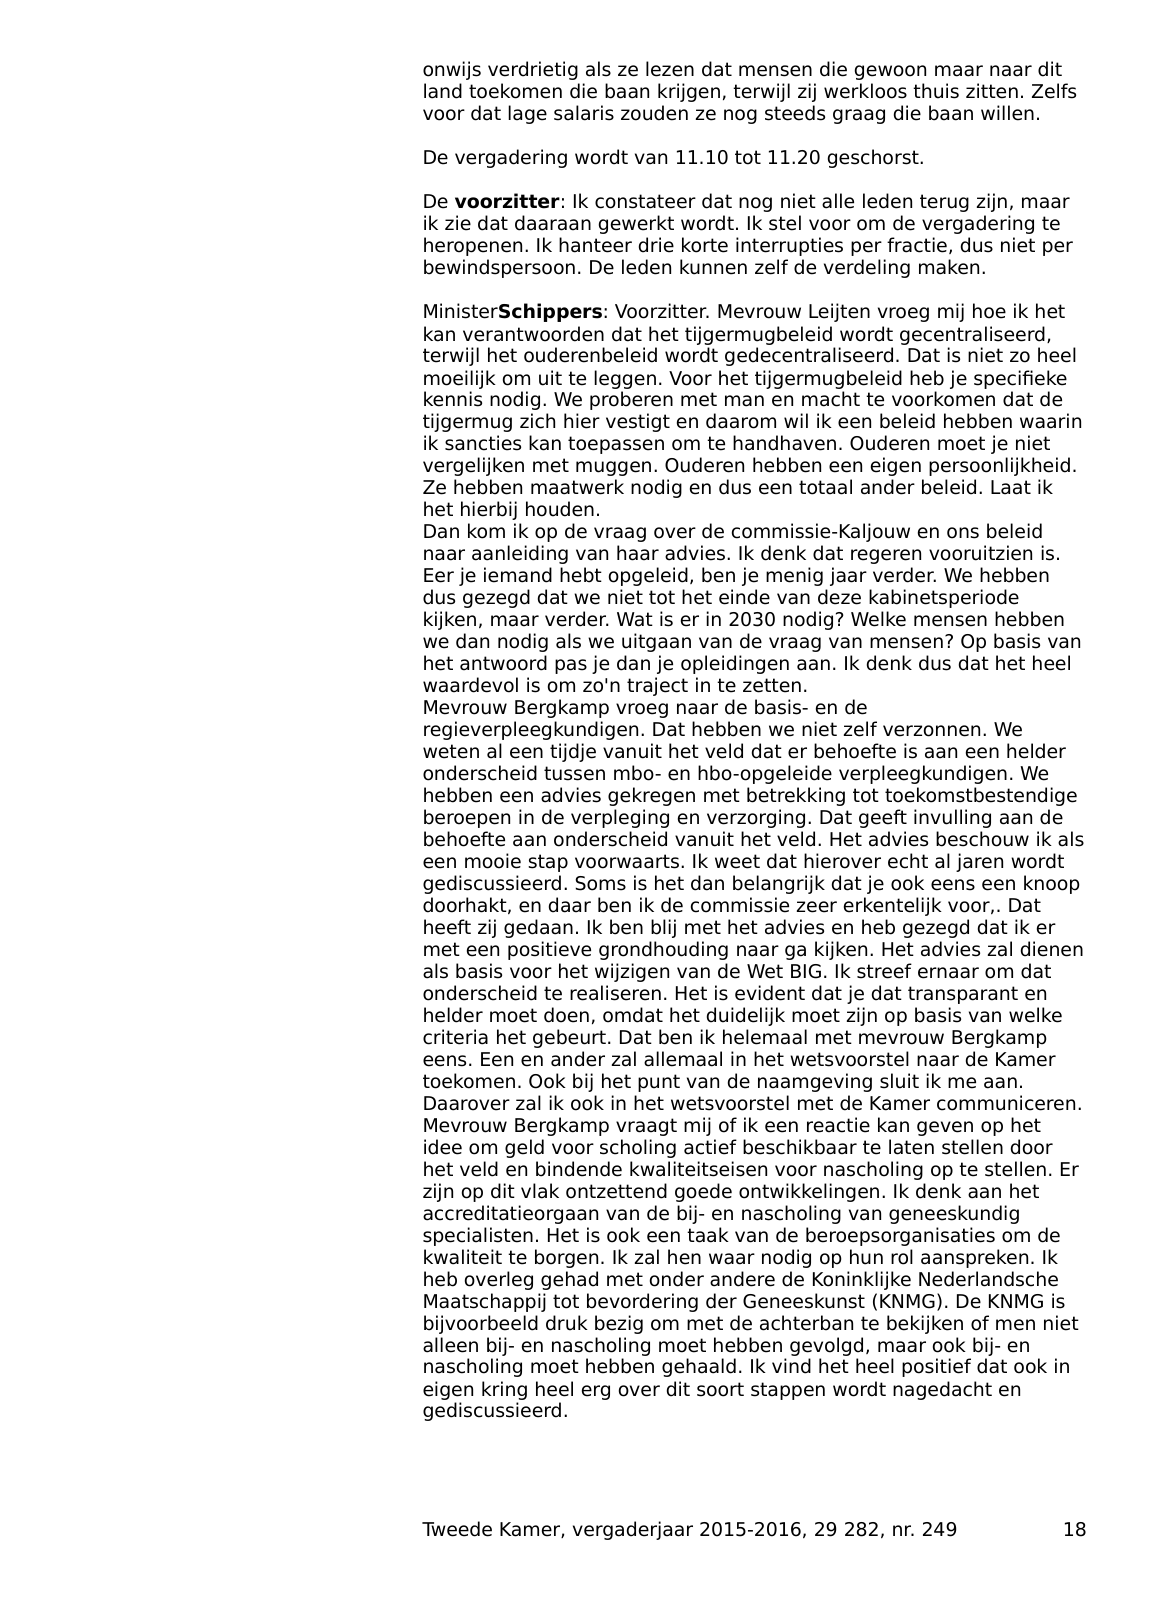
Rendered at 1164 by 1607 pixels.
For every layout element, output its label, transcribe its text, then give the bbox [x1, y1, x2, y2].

text Mevrouw Bergkamp vroeg naar de basis- en de regieverpleegkundigen. Dat hebben we niet zelf verzonnen. We weten al een tijdje vanuit het veld dat er behoefte is aan een helder onderscheid tussen mbo- en hbo-opgeleide verpleegkundigen. We hebben een advies gekregen met betrekking tot toekomstbestendige beroepen in de verpleging en verzorging. Dat geeft invulling aan de behoefte aan onderscheid vanuit het veld. Het advies beschouw ik als een mooie stap voorwaarts. Ik weet dat hierover echt al jaren wordt gediscussieerd. Soms is het dan belangrijk dat je ook eens een knoop doorhakt, en daar ben ik de commissie zeer erkentelijk voor,. Dat heeft zij gedaan. Ik ben blij met het advies en heb gezegd dat ik er met een positieve grondhouding naar ga kijken. Het advies zal dienen als basis voor het wijzigen van de Wet BIG. Ik streef ernaar om dat onderscheid te realiseren. Het is evident dat je dat transparant en helder moet doen, omdat het duidelijk moet zijn op basis van welke criteria het gebeurt. Dat ben ik helemaal met mevrouw Bergkamp eens. Een en ander zal allemaal in het wetsvoorstel naar de Kamer toekomen. Ook bij het punt van de naamgeving sluit ik me aan. Daarover zal ik ook in het wetsvoorstel met de Kamer communiceren. [422, 697, 1087, 1115]
text De vergadering wordt van 11.10 tot 11.20 geschorst. [422, 147, 1087, 169]
text Mevrouw Bergkamp vraagt mij of ik een reactie kan geven op het idee om geld voor scholing actief beschikbaar te laten stellen door het veld en bindende kwaliteitseisen voor nascholing op te stellen. Er zijn op dit vlak ontzettend goede ontwikkelingen. Ik denk aan het accreditatieorgaan van de bij- en nascholing van geneeskundig specialisten. Het is ook een taak van de beroepsorganisaties om de kwaliteit te borgen. Ik zal hen waar nodig op hun rol aanspreken. Ik heb overleg gehad met onder andere de Koninklijke Nederlandsche Maatschappij tot bevordering der Geneeskunst (KNMG). De KNMG is bijvoorbeeld druk bezig om met de achterban te bekijken of men niet alleen bij- en nascholing moet hebben gevolgd, maar ook bij- en nascholing moet hebben gehaald. Ik vind het heel positief dat ook in eigen kring heel erg over dit soort stappen wordt nagedacht en gediscussieerd. [422, 1115, 1087, 1422]
text De voorzitter: Ik constateer dat nog niet alle leden terug zijn, maar ik zie dat daaraan gewerkt wordt. Ik stel voor om de vergadering te heropenen. Ik hanteer drie korte interrupties per fractie, dus niet per bewindspersoon. De leden kunnen zelf de verdeling maken. [422, 191, 1087, 279]
text MinisterSchippers: Voorzitter. Mevrouw Leijten vroeg mij hoe ik het kan verantwoorden dat het tijgermugbeleid wordt gecentraliseerd, terwijl het ouderenbeleid wordt gedecentraliseerd. Dat is niet zo heel moeilijk om uit te leggen. Voor het tijgermugbeleid heb je specifieke kennis nodig. We proberen met man en macht te voorkomen dat de tijgermug zich hier vestigt en daarom wil ik een beleid hebben waarin ik sancties kan toepassen om te handhaven. Ouderen moet je niet vergelijken met muggen. Ouderen hebben een eigen persoonlijkheid. Ze hebben maatwerk nodig en dus een totaal ander beleid. Laat ik het hierbij houden. [422, 301, 1087, 521]
text Dan kom ik op de vraag over de commissie-Kaljouw en ons beleid naar aanleiding van haar advies. Ik denk dat regeren vooruitzien is. Eer je iemand hebt opgeleid, ben je menig jaar verder. We hebben dus gezegd dat we niet tot het einde van deze kabinetsperiode kijken, maar verder. Wat is er in 2030 nodig? Welke mensen hebben we dan nodig als we uitgaan van de vraag van mensen? Op basis van het antwoord pas je dan je opleidingen aan. Ik denk dus dat het heel waardevol is om zo'n traject in te zetten. [422, 521, 1087, 697]
text onwijs verdrietig als ze lezen dat mensen die gewoon maar naar dit land toekomen die baan krijgen, terwijl zij werkloos thuis zitten. Zelfs voor dat lage salaris zouden ze nog steeds graag die baan willen. [422, 59, 1087, 125]
